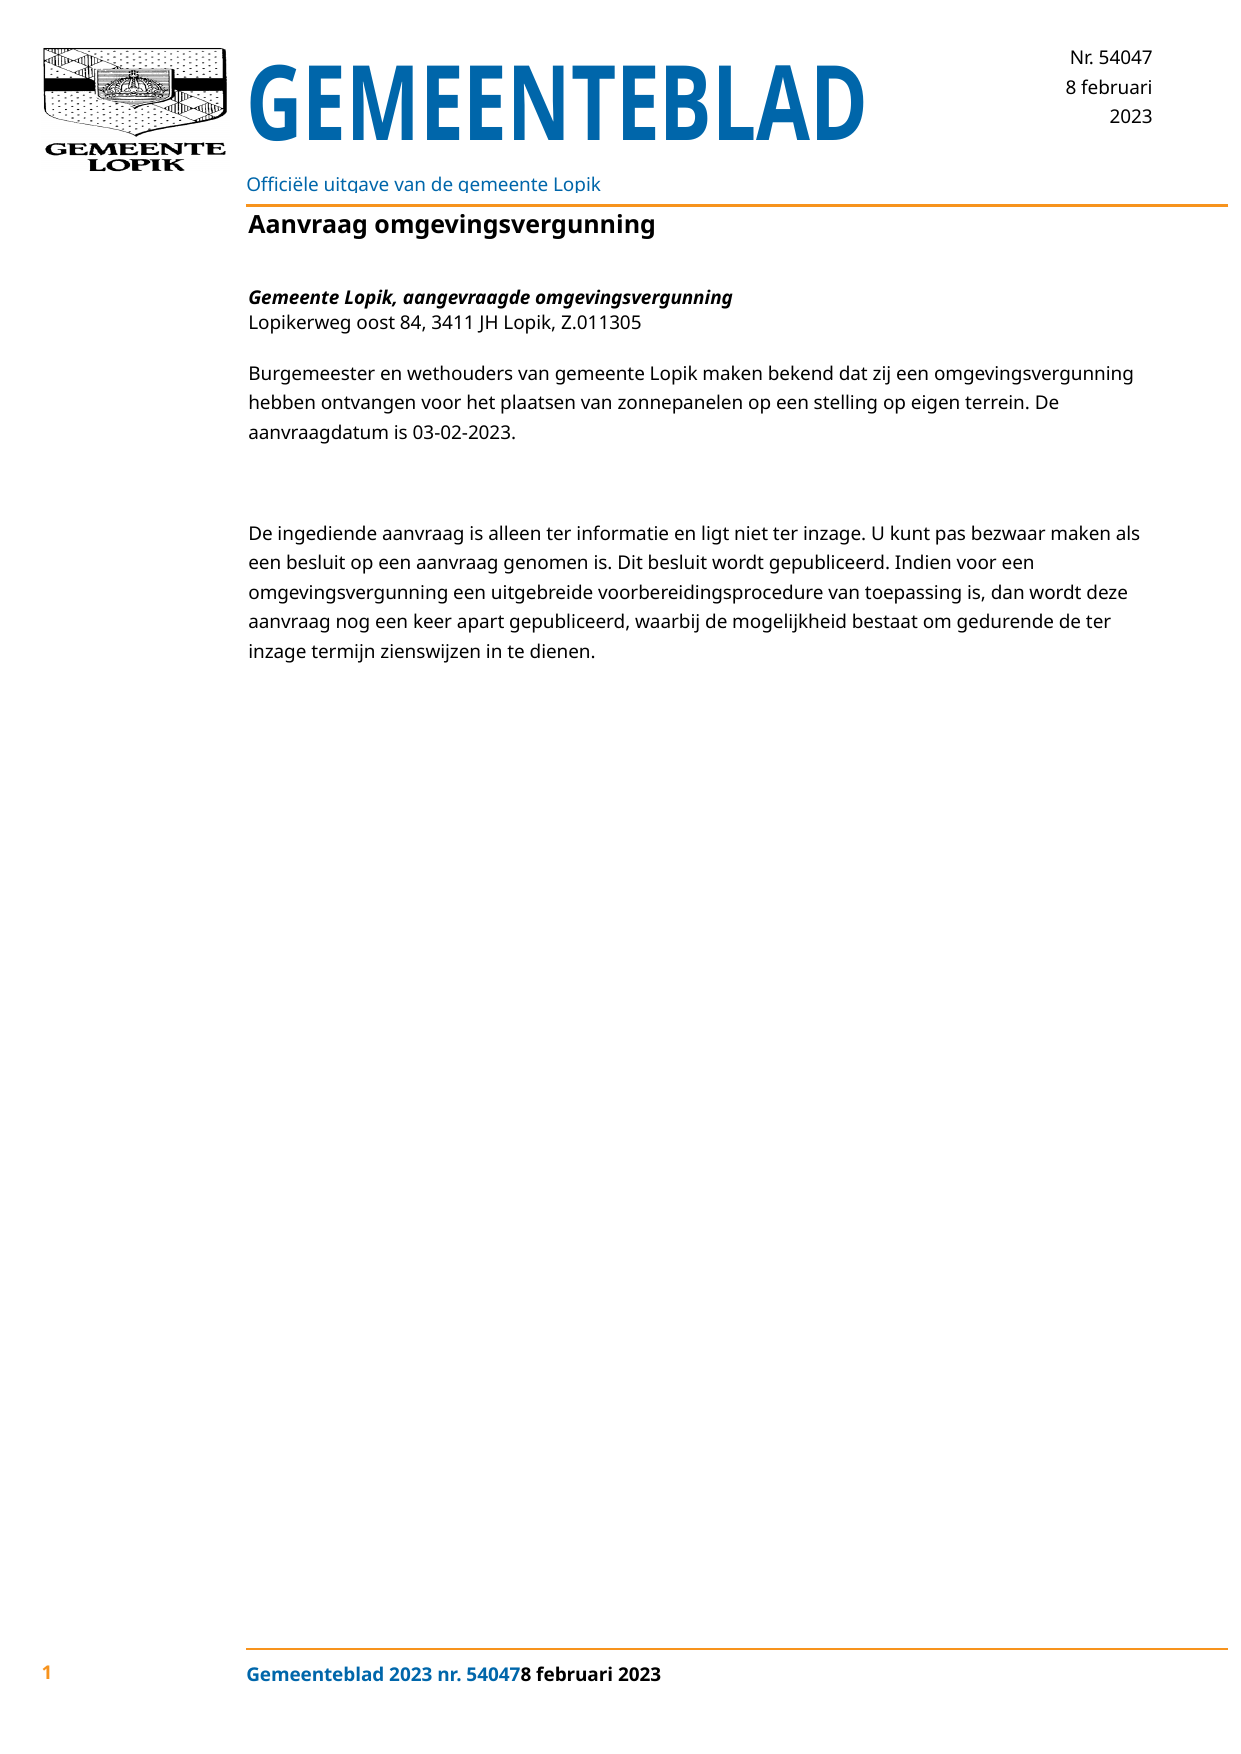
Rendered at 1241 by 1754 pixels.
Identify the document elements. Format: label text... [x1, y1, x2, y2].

picture [41, 47, 231, 172]
text Gemeente Lopik, aangevraagde omgevingsvergunning [248, 284, 1152, 309]
text Burgemeester en wethouders van gemeente Lopik maken bekend dat zij een omgevingsvergunning hebben ontvangen voor het plaatsen van zonnepanelen op een stelling op eigen terrein. De aanvraagdatum is 03-02-2023. [248, 360, 1152, 445]
text Lopikerweg oost 84, 3411 JH Lopik, Z.011305 [248, 309, 1152, 335]
text Aanvraag omgevingsvergunning [248, 207, 1152, 241]
text De ingediende aanvraag is alleen ter informatie en ligt niet ter inzage. U kunt pas bezwaar maken als een besluit op een aanvraag genomen is. Dit besluit wordt gepubliceerd. Indien voor een omgevingsvergunning een uitgebreide voorbereidingsprocedure van toepassing is, dan wordt deze aanvraag nog een keer apart gepubliceerd, waarbij de mogelijkheid bestaat om gedurende de ter inzage termijn zienswijzen in te dienen. [248, 520, 1152, 664]
